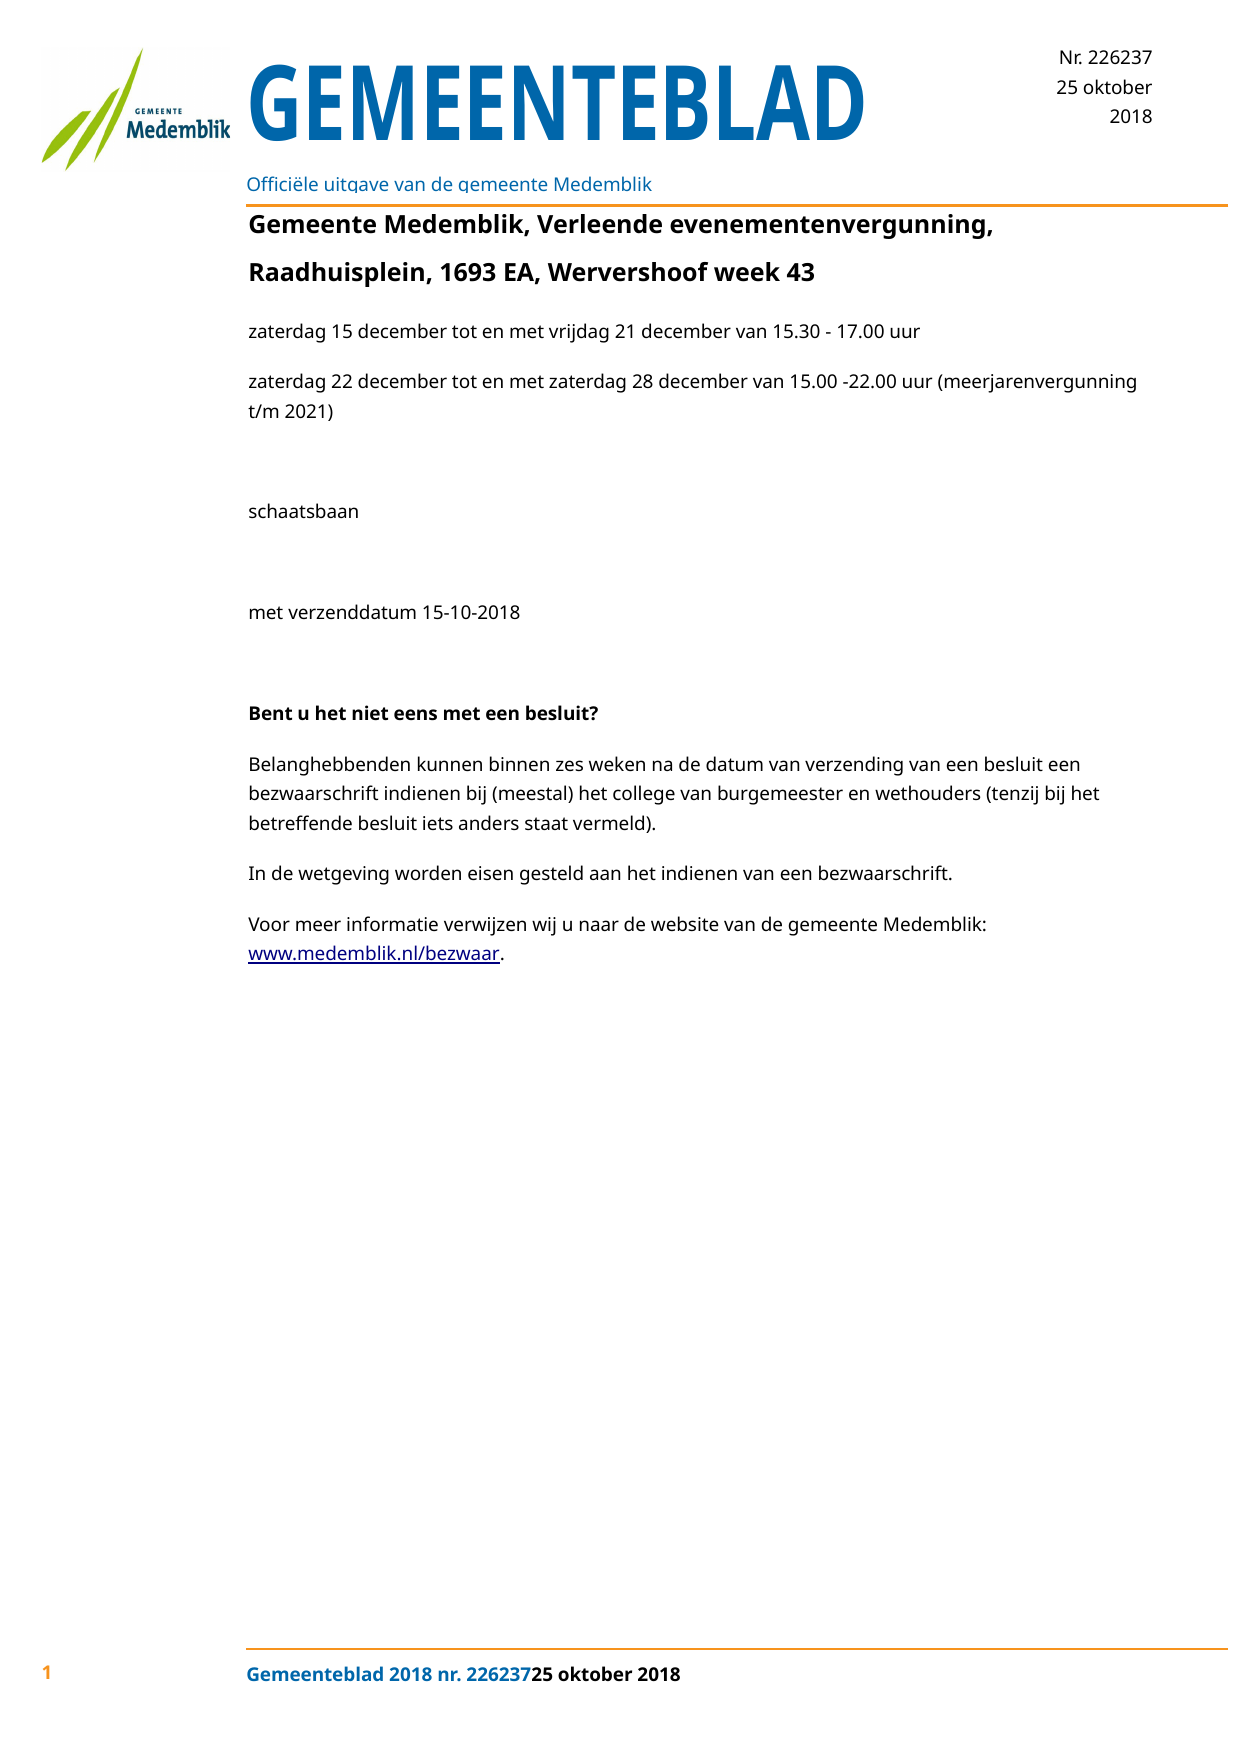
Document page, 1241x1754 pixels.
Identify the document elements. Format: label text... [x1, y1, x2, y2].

text Voor meer informatie verwijzen wij u naar de website van de gemeente Medemblik: www.medemblik.nl/bezwaar. [248, 911, 1152, 966]
text met verzenddatum 15-10-2018 [248, 599, 1152, 625]
text schaatsbaan [248, 499, 1152, 524]
text In de wetgeving worden eisen gesteld aan het indienen van een bezwaarschrift. [248, 860, 1152, 886]
text Bent u het niet eens met een besluit? [248, 700, 1152, 726]
text zaterdag 15 december tot en met vrijdag 21 december van 15.30 - 17.00 uur [248, 318, 1152, 344]
text Gemeente Medemblik, Verleende evenementenvergunning, Raadhuisplein, 1693 EA, Wervershoof week 43 [248, 207, 1152, 288]
text Belanghebbenden kunnen binnen zes weken na de datum van verzending van een besluit een bezwaarschrift indienen bij (meestal) het college van burgemeester en wethouders (tenzij bij het betreffende besluit iets anders staat vermeld). [248, 751, 1152, 836]
picture [41, 47, 231, 172]
text zaterdag 22 december tot en met zaterdag 28 december van 15.00 -22.00 uur (meerjarenvergunning t/m 2021) [248, 368, 1152, 424]
